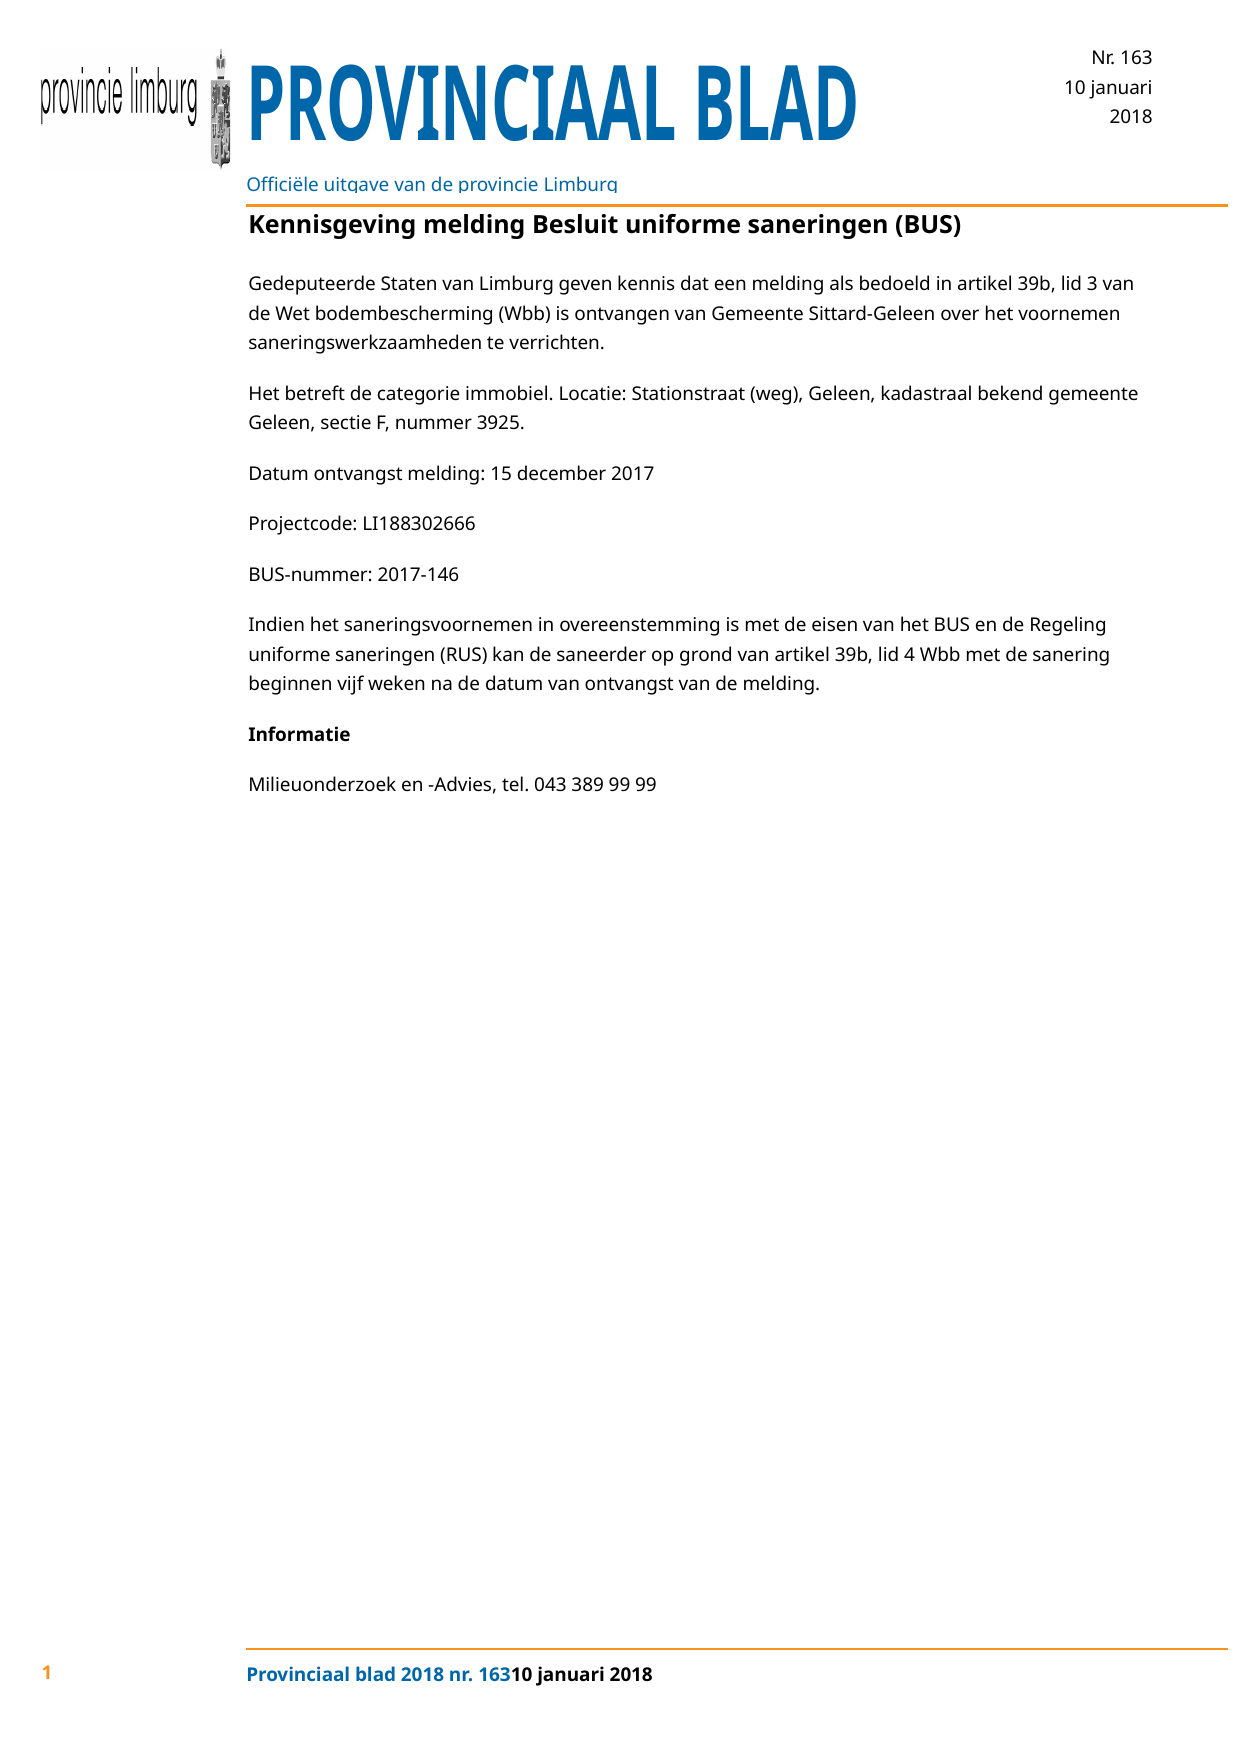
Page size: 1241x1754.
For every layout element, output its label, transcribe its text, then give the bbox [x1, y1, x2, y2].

text Datum ontvangst melding: 15 december 2017 [248, 460, 1152, 486]
text Informatie [248, 721, 1152, 746]
text Projectcode: LI188302666 [248, 510, 1152, 536]
text Indien het saneringsvoornemen in overeenstemming is met de eisen van het BUS en de Regeling uniforme saneringen (RUS) kan de saneerder op grond van artikel 39b, lid 4 Wbb met de sanering beginnen vijf weken na de datum van ontvangst van de melding. [248, 611, 1152, 696]
text Gedeputeerde Staten van Limburg geven kennis dat een melding als bedoeld in artikel 39b, lid 3 van de Wet bodembescherming (Wbb) is ontvangen van Gemeente Sittard-Geleen over het voornemen saneringswerkzaamheden te verrichten. [248, 270, 1152, 355]
text BUS-nummer: 2017-146 [248, 561, 1152, 586]
picture [41, 47, 231, 172]
text Milieuonderzoek en -Advies, tel. 043 389 99 99 [248, 771, 1152, 797]
text Het betreft de categorie immobiel. Locatie: Stationstraat (weg), Geleen, kadastraal bekend gemeente Geleen, sectie F, nummer 3925. [248, 380, 1152, 435]
text Kennisgeving melding Besluit uniforme saneringen (BUS) [248, 207, 1152, 241]
